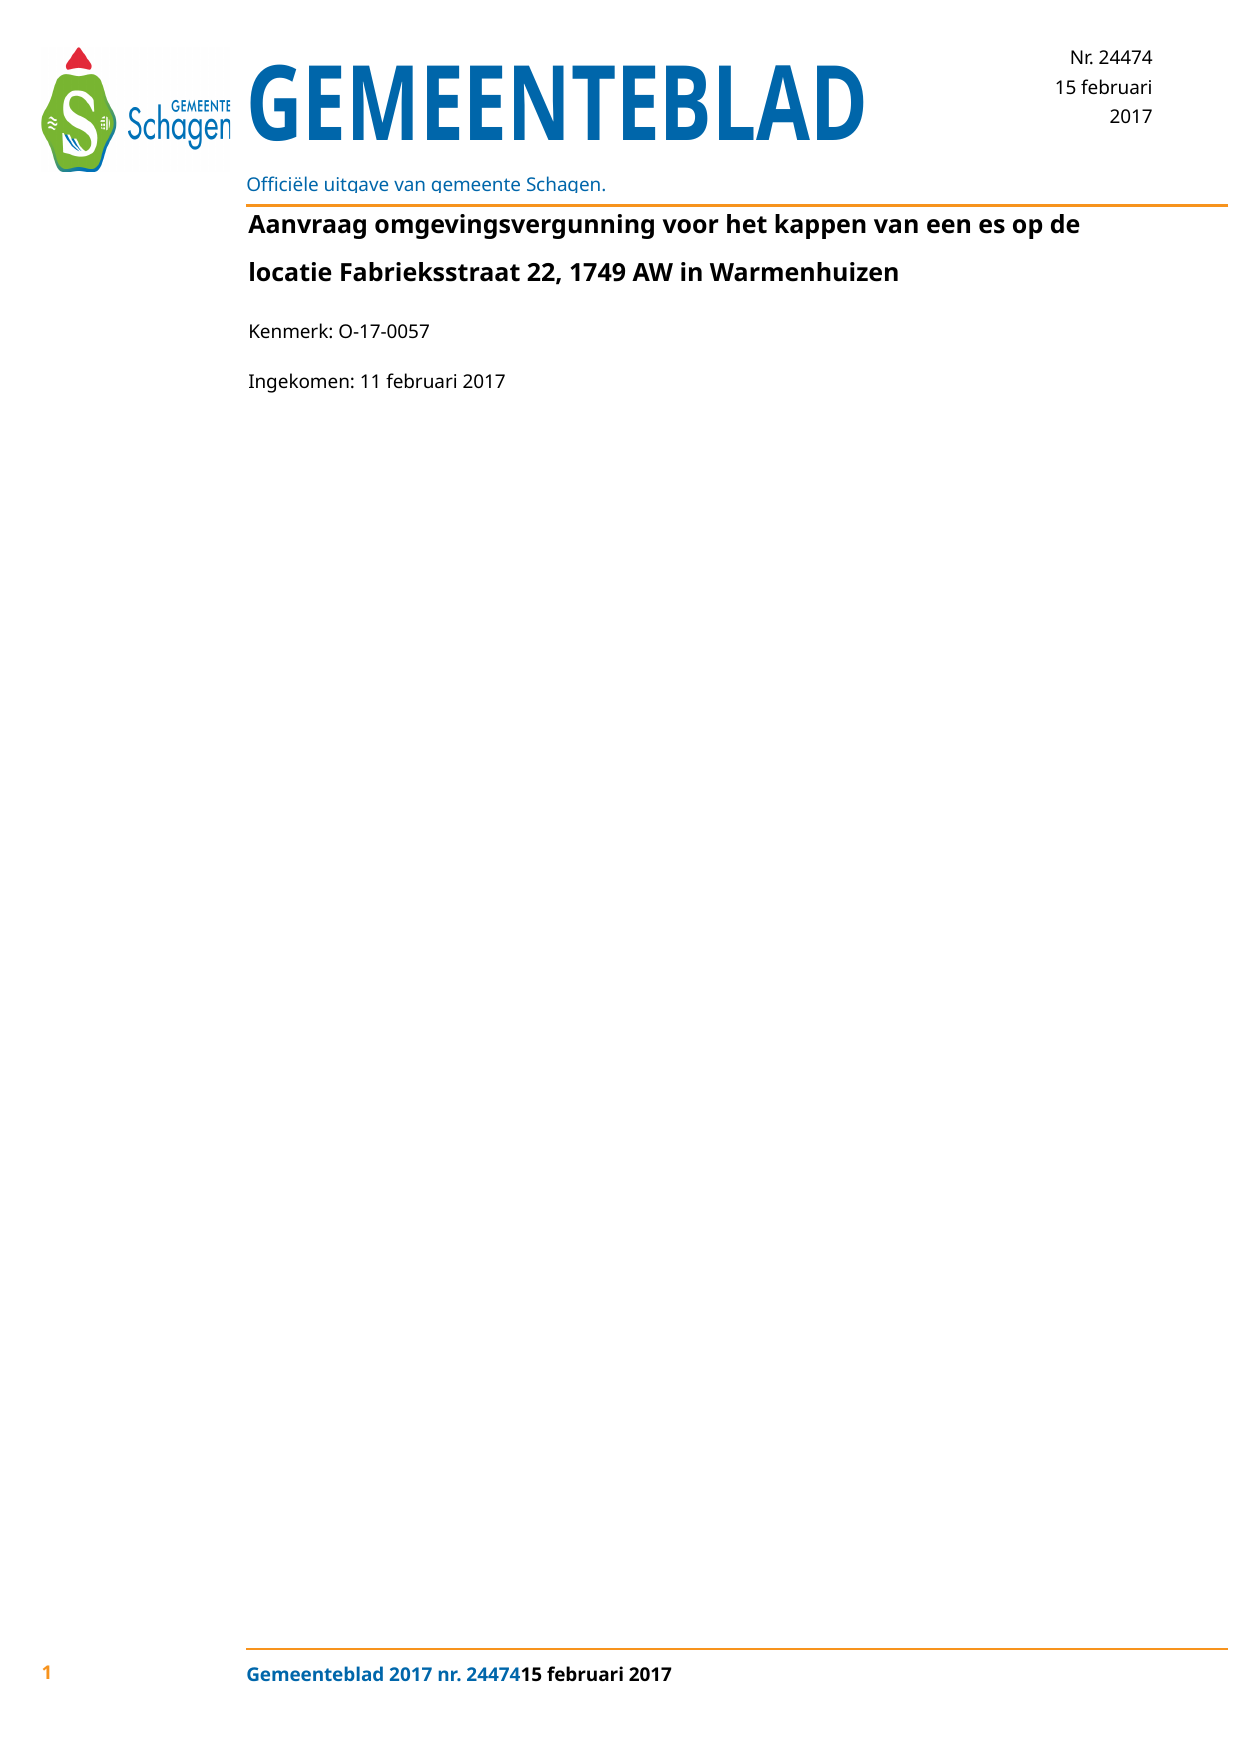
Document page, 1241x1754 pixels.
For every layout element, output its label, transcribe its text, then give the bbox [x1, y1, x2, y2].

text Ingekomen: 11 februari 2017 [248, 368, 1152, 394]
picture [41, 47, 231, 172]
text Kenmerk: O-17-0057 [248, 318, 1152, 344]
text Aanvraag omgevingsvergunning voor het kappen van een es op de locatie Fabrieksstraat 22, 1749 AW in Warmenhuizen [248, 207, 1152, 288]
